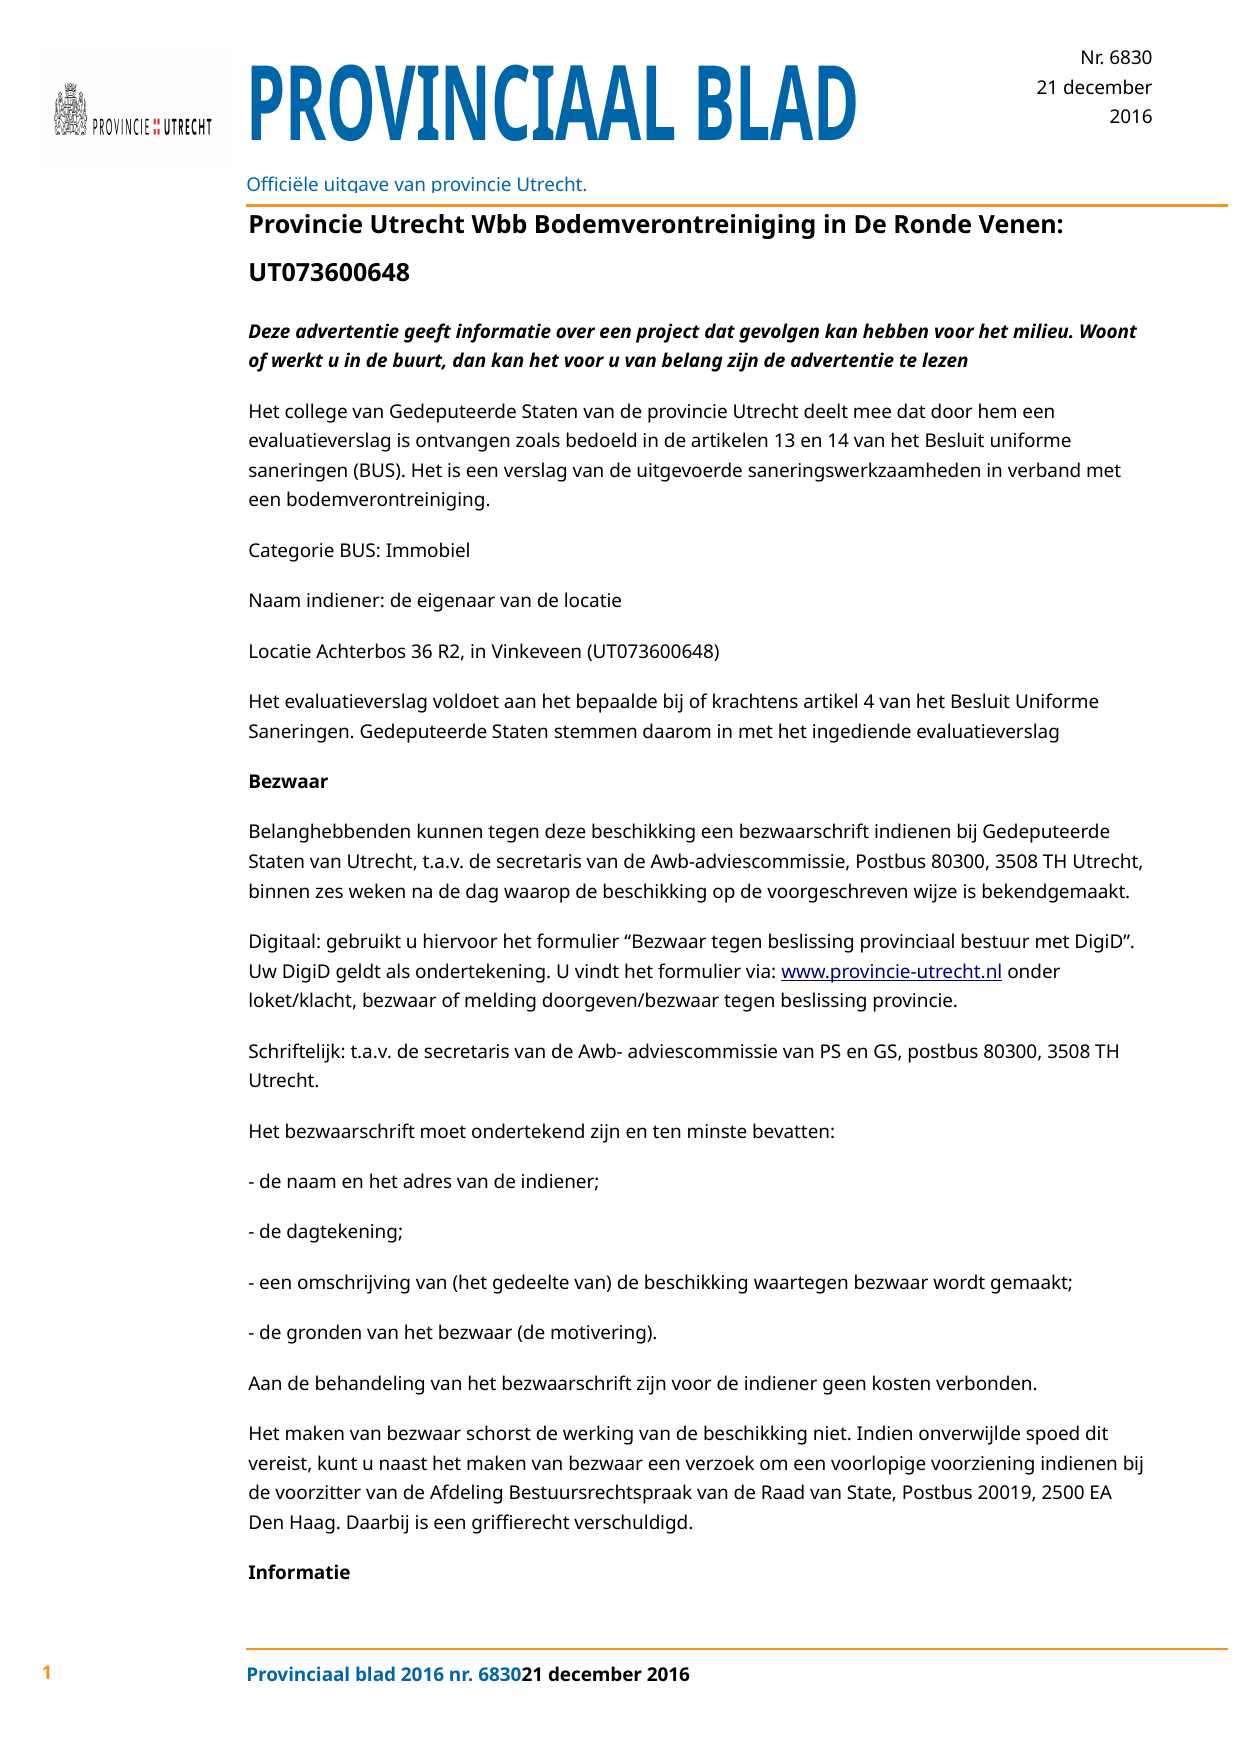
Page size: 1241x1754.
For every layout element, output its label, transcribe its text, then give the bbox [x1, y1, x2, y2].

text Aan de behandeling van het bezwaarschrift zijn voor de indiener geen kosten verbonden. [248, 1370, 1152, 1396]
text Provincie Utrecht Wbb Bodemverontreiniging in De Ronde Venen: UT073600648 [248, 207, 1152, 288]
text Informatie [248, 1559, 1152, 1585]
text Categorie BUS: Immobiel [248, 537, 1152, 563]
text Digitaal: gebruikt u hiervoor het formulier “Bezwaar tegen beslissing provinciaal bestuur met DigiD”. Uw DigiD geldt als ondertekening. U vindt het formulier via: www.provincie-utrecht.nl onder loket/klacht, bezwaar of melding doorgeven/bezwaar tegen beslissing provincie. [248, 928, 1152, 1013]
text Schriftelijk: t.a.v. de secretaris van de Awb- adviescommissie van PS en GS, postbus 80300, 3508 TH Utrecht. [248, 1038, 1152, 1093]
text - een omschrijving van (het gedeelte van) de beschikking waartegen bezwaar wordt gemaakt; [248, 1269, 1152, 1295]
text Deze advertentie geeft informatie over een project dat gevolgen kan hebben voor het milieu. Woont of werkt u in de buurt, dan kan het voor u van belang zijn de advertentie te lezen [248, 318, 1152, 373]
text Het evaluatieverslag voldoet aan het bepaalde bij of krachtens artikel 4 van het Besluit Uniforme Saneringen. Gedeputeerde Staten stemmen daarom in met het ingediende evaluatieverslag [248, 688, 1152, 744]
text - de naam en het adres van de indiener; [248, 1168, 1152, 1194]
text Het college van Gedeputeerde Staten van de provincie Utrecht deelt mee dat door hem een evaluatieverslag is ontvangen zoals bedoeld in de artikelen 13 en 14 van het Besluit uniforme saneringen (BUS). Het is een verslag van de uitgevoerde saneringswerkzaamheden in verband met een bodemverontreiniging. [248, 398, 1152, 512]
text Het maken van bezwaar schorst de werking van de beschikking niet. Indien onverwijlde spoed dit vereist, kunt u naast het maken van bezwaar een verzoek om een voorlopige voorziening indienen bij de voorzitter van de Afdeling Bestuursrechtspraak van de Raad van State, Postbus 20019, 2500 EA Den Haag. Daarbij is een griffierecht verschuldigd. [248, 1420, 1152, 1535]
text - de dagtekening; [248, 1219, 1152, 1244]
picture [41, 47, 231, 172]
text Naam indiener: de eigenaar van de locatie [248, 587, 1152, 613]
text Locatie Achterbos 36 R2, in Vinkeveen (UT073600648) [248, 638, 1152, 664]
text Bezwaar [248, 768, 1152, 794]
text Het bezwaarschrift moet ondertekend zijn en ten minste bevatten: [248, 1118, 1152, 1144]
text - de gronden van het bezwaar (de motivering). [248, 1319, 1152, 1345]
text Belanghebbenden kunnen tegen deze beschikking een bezwaarschrift indienen bij Gedeputeerde Staten van Utrecht, t.a.v. de secretaris van de Awb-adviescommissie, Postbus 80300, 3508 TH Utrecht, binnen zes weken na de dag waarop de beschikking op de voorgeschreven wijze is bekendgemaakt. [248, 819, 1152, 904]
